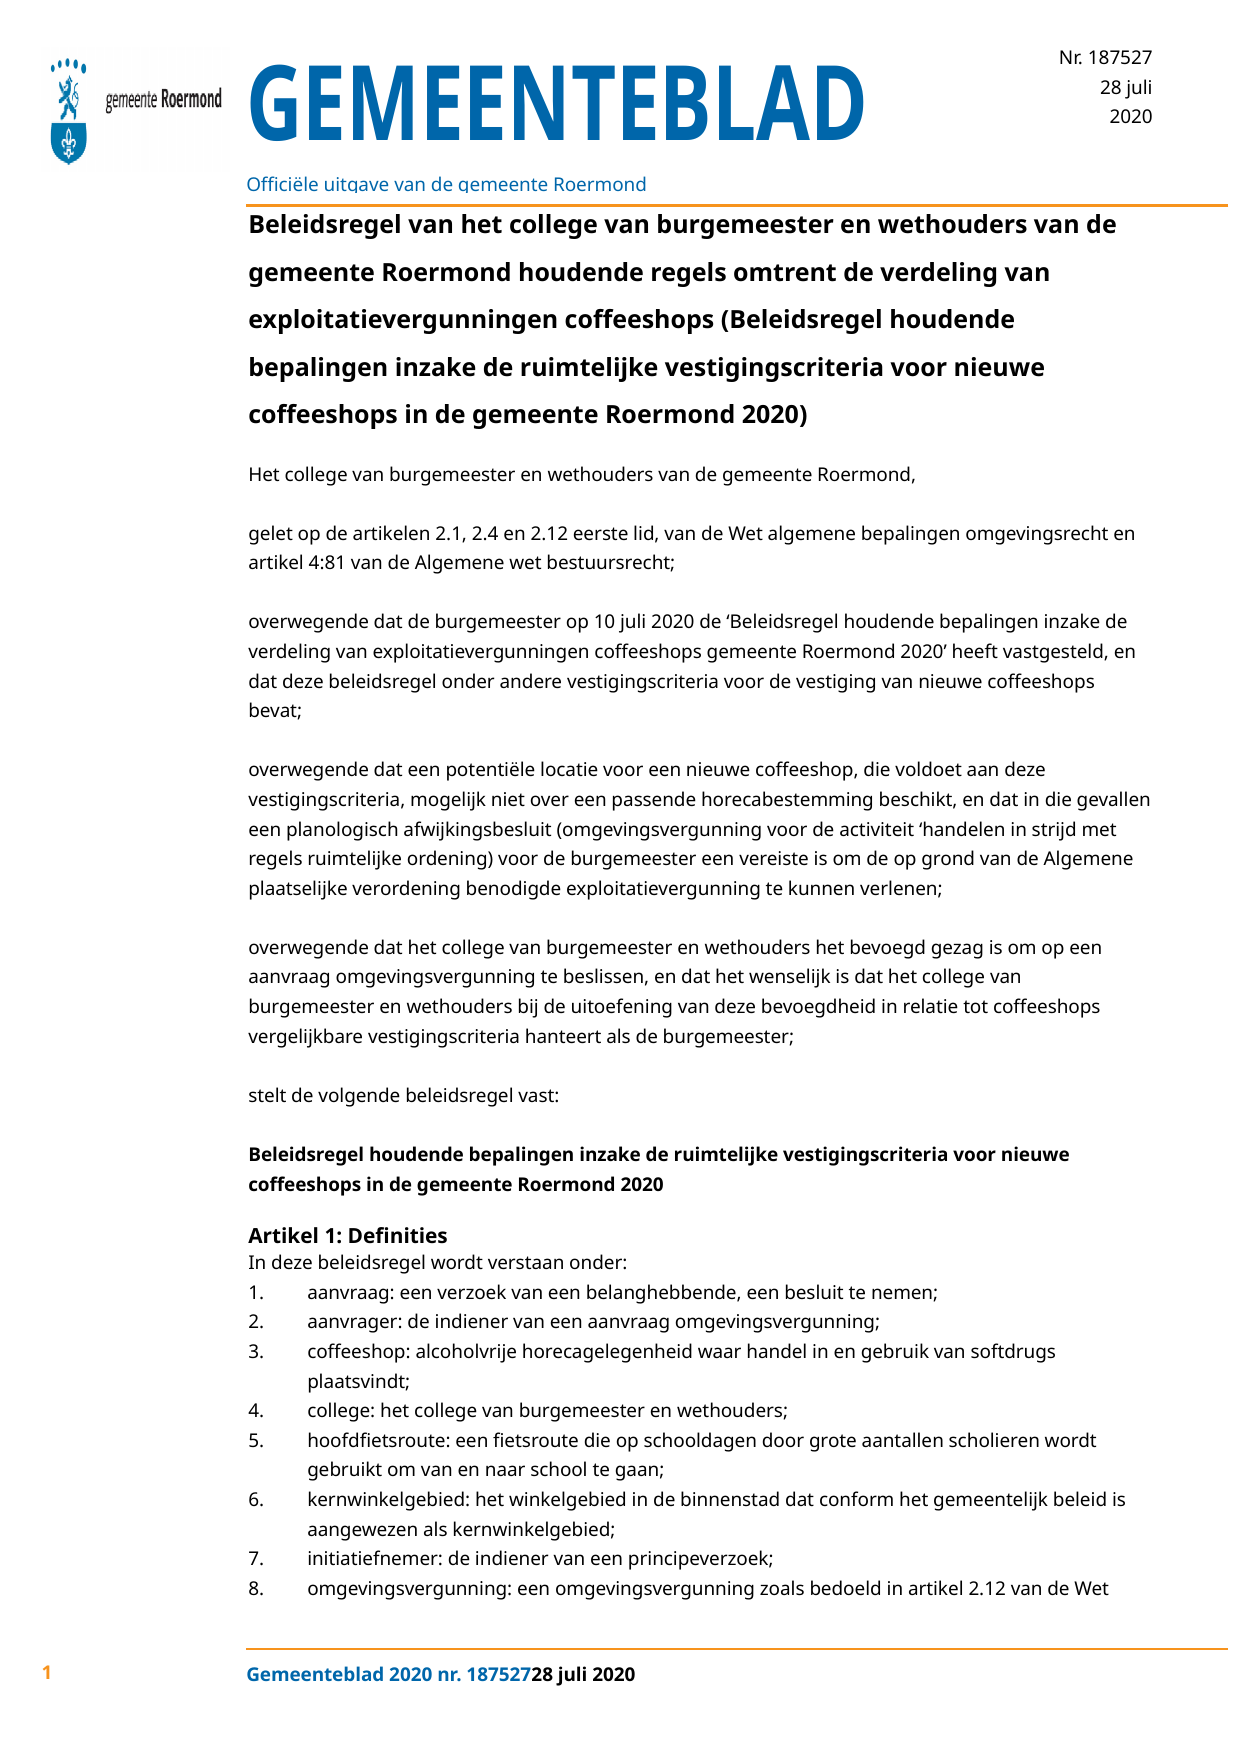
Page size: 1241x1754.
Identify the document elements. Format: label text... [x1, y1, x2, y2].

text Beleidsregel van het college van burgemeester en wethouders van de gemeente Roermond houdende regels omtrent de verdeling van exploitatievergunningen coffeeshops (Beleidsregel houdende bepalingen inzake de ruimtelijke vestigingscriteria voor nieuwe coffeeshops in de gemeente Roermond 2020) [248, 207, 1152, 431]
list omgevingsvergunning: een omgevingsvergunning zoals bedoeld in artikel 2.12 van de Wet [248, 1575, 1152, 1601]
list aanvrager: de indiener van een aanvraag omgevingsvergunning; [248, 1309, 1152, 1334]
list college: het college van burgemeester en wethouders; [248, 1397, 1152, 1423]
text Het college van burgemeester en wethouders van de gemeente Roermond, [248, 461, 1152, 486]
text overwegende dat de burgemeester op 10 juli 2020 de ‘Beleidsregel houdende bepalingen inzake de verdeling van exploitatievergunningen coffeeshops gemeente Roermond 2020’ heeft vastgesteld, en dat deze beleidsregel onder andere vestigingscriteria voor de vestiging van nieuwe coffeeshops bevat; [248, 609, 1152, 723]
list hoofdfietsroute: een fietsroute die op schooldagen door grote aantallen scholieren wordt gebruikt om van en naar school te gaan; [248, 1427, 1152, 1482]
list coffeeshop: alcoholvrije horecagelegenheid waar handel in en gebruik van softdrugs plaatsvindt; [248, 1338, 1152, 1394]
picture [41, 47, 231, 172]
list initiatiefnemer: de indiener van een principeverzoek; [248, 1545, 1152, 1571]
text gelet op de artikelen 2.1, 2.4 en 2.12 eerste lid, van de Wet algemene bepalingen omgevingsrecht en artikel 4:81 van de Algemene wet bestuursrecht; [248, 520, 1152, 575]
list aanvraag: een verzoek van een belanghebbende, een besluit te nemen; [248, 1279, 1152, 1305]
text overwegende dat een potentiële locatie voor een nieuwe coffeeshop, die voldoet aan deze vestigingscriteria, mogelijk niet over een passende horecabestemming beschikt, en dat in die gevallen een planologisch afwijkingsbesluit (omgevingsvergunning voor de activiteit ‘handelen in strijd met regels ruimtelijke ordening) voor de burgemeester een vereiste is om de op grond van de Algemene plaatselijke verordening benodigde exploitatievergunning te kunnen verlenen; [248, 757, 1152, 901]
text overwegende dat het college van burgemeester en wethouders het bevoegd gezag is om op een aanvraag omgevingsvergunning te beslissen, en dat het wenselijk is dat het college van burgemeester en wethouders bij de uitoefening van deze bevoegdheid in relatie tot coffeeshops vergelijkbare vestigingscriteria hanteert als de burgemeester; [248, 934, 1152, 1048]
text stelt de volgende beleidsregel vast: [248, 1082, 1152, 1108]
list kernwinkelgebied: het winkelgebied in de binnenstad dat conform het gemeentelijk beleid is aangewezen als kernwinkelgebied; [248, 1486, 1152, 1542]
text Artikel 1: Definities [248, 1221, 1152, 1249]
text Beleidsregel houdende bepalingen inzake de ruimtelijke vestigingscriteria voor nieuwe coffeeshops in de gemeente Roermond 2020 [248, 1141, 1152, 1196]
text In deze beleidsregel wordt verstaan onder: [248, 1249, 1152, 1275]
